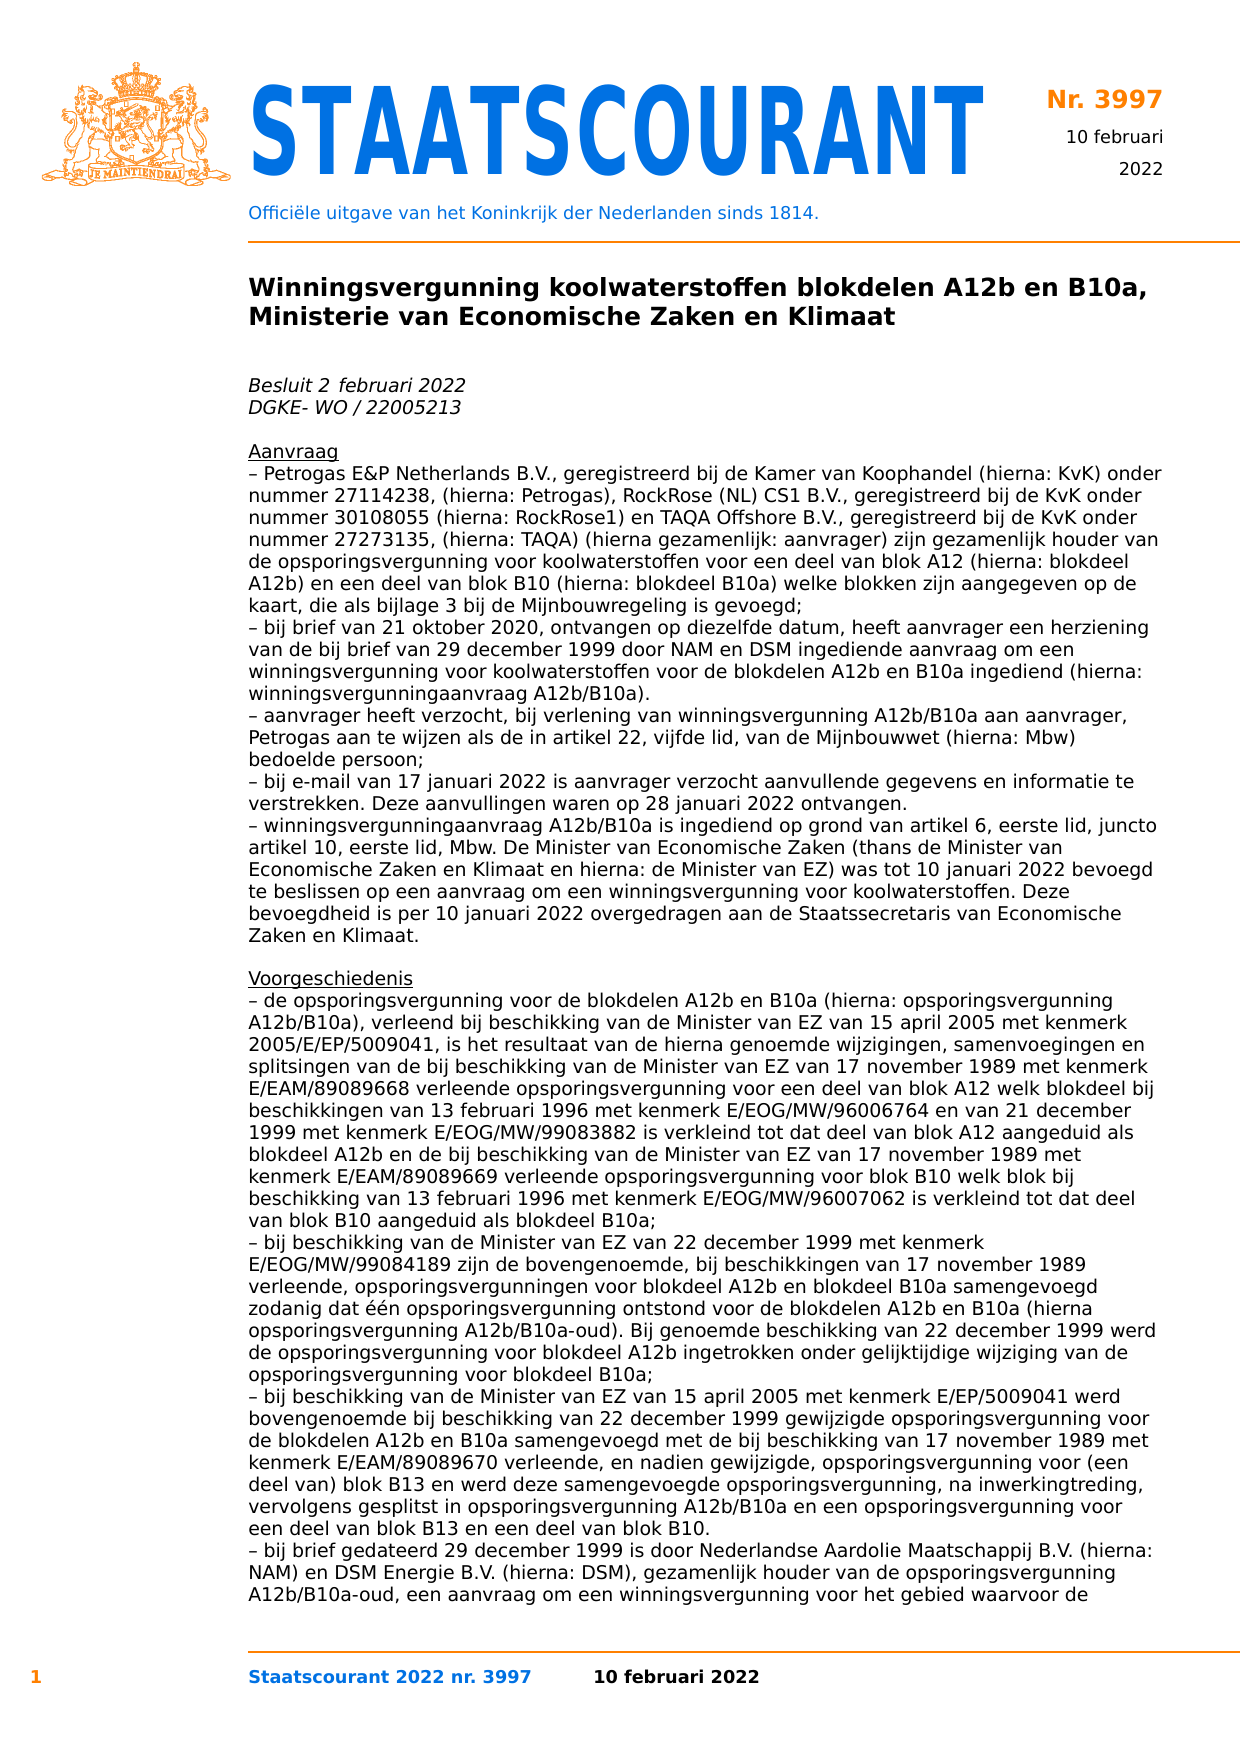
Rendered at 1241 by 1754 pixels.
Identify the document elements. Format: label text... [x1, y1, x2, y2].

table_header Nr. 3997 [998, 62, 1240, 121]
text – bij beschikking van de Minister van EZ van 22 december 1999 met kenmerk E/EOG/MW/99084189 zijn de bovengenoemde, bij beschikkingen van 17 november 1989 verleende, opsporingsvergunningen voor blokdeel A12b en blokdeel B10a samengevoegd zodanig dat één opsporingsvergunning ontstond voor de blokdelen A12b en B10a (hierna opsporingsvergunning A12b/B10a-oud). Bij genoemde beschikking van 22 december 1999 werd de opsporingsvergunning voor blokdeel A12b ingetrokken onder gelijktijdige wijziging van de opsporingsvergunning voor blokdeel B10a; [248, 1232, 1163, 1386]
text – bij brief van 21 oktober 2020, ontvangen op diezelfde datum, heeft aanvrager een herziening van de bij brief van 29 december 1999 door NAM en DSM ingediende aanvraag om een winningsvergunning voor koolwaterstoffen voor de blokdelen A12b en B10a ingediend (hierna: winningsvergunningaanvraag A12b/B10a). [248, 617, 1163, 705]
text – bij e-mail van 17 januari 2022 is aanvrager verzocht aanvullende gegevens en informatie te verstrekken. Deze aanvullingen waren op 28 januari 2022 ontvangen. [248, 771, 1163, 814]
table_cell 10 februari [998, 121, 1240, 153]
table_cell 2022 [998, 153, 1240, 203]
table_header [25, 62, 248, 241]
text Aanvraag [248, 441, 1163, 463]
text – bij brief gedateerd 29 december 1999 is door Nederlandse Aardolie Maatschappij B.V. (hierna: NAM) en DSM Energie B.V. (hierna: DSM), gezamenlijk houder van de opsporingsvergunning A12b/B10a-oud, een aanvraag om een winningsvergunning voor het gebied waarvoor de [248, 1540, 1163, 1606]
text Voorgeschiedenis [248, 968, 1163, 990]
picture [41, 62, 231, 186]
text – Petrogas E&P Netherlands B.V., geregistreerd bij de Kamer van Koophandel (hierna: KvK) onder nummer 27114238, (hierna: Petrogas), RockRose (NL) CS1 B.V., geregistreerd bij de KvK onder nummer 30108055 (hierna: RockRose1) en TAQA Offshore B.V., geregistreerd bij de KvK onder nummer 27273135, (hierna: TAQA) (hierna gezamenlijk: aanvrager) zijn gezamenlijk houder van de opsporingsvergunning voor koolwaterstoffen voor een deel van blok A12 (hierna: blokdeel A12b) en een deel van blok B10 (hierna: blokdeel B10a) welke blokken zijn aangegeven op de kaart, die als bijlage 3 bij de Mijnbouwregeling is gevoegd; [248, 463, 1163, 617]
table_cell Officiële uitgave van het Koninkrijk der Nederlanden sinds 1814. [248, 203, 1240, 241]
subtitle Winningsvergunning koolwaterstoffen blokdelen A12b en B10a, Ministerie van Economische Zaken en Klimaat [248, 273, 1163, 331]
table_header STAATSCOURANT [248, 62, 998, 203]
text DGKE- WO / 22005213 [248, 397, 1163, 419]
text – aanvrager heeft verzocht, bij verlening van winningsvergunning A12b/B10a aan aanvrager, Petrogas aan te wijzen als de in artikel 22, vijfde lid, van de Mijnbouwwet (hierna: Mbw) bedoelde persoon; [248, 705, 1163, 771]
text Besluit 2 februari 2022 [248, 375, 1163, 397]
text – de opsporingsvergunning voor de blokdelen A12b en B10a (hierna: opsporingsvergunning A12b/B10a), verleend bij beschikking van de Minister van EZ van 15 april 2005 met kenmerk 2005/E/EP/5009041, is het resultaat van de hierna genoemde wijzigingen, samenvoegingen en splitsingen van de bij beschikking van de Minister van EZ van 17 november 1989 met kenmerk E/EAM/89089668 verleende opsporingsvergunning voor een deel van blok A12 welk blokdeel bij beschikkingen van 13 februari 1996 met kenmerk E/EOG/MW/96006764 en van 21 december 1999 met kenmerk E/EOG/MW/99083882 is verkleind tot dat deel van blok A12 aangeduid als blokdeel A12b en de bij beschikking van de Minister van EZ van 17 november 1989 met kenmerk E/EAM/89089669 verleende opsporingsvergunning voor blok B10 welk blok bij beschikking van 13 februari 1996 met kenmerk E/EOG/MW/96007062 is verkleind tot dat deel van blok B10 aangeduid als blokdeel B10a; [248, 990, 1163, 1232]
text – winningsvergunningaanvraag A12b/B10a is ingediend op grond van artikel 6, eerste lid, juncto artikel 10, eerste lid, Mbw. De Minister van Economische Zaken (thans de Minister van Economische Zaken en Klimaat en hierna: de Minister van EZ) was tot 10 januari 2022 bevoegd te beslissen op een aanvraag om een winningsvergunning voor koolwaterstoffen. Deze bevoegdheid is per 10 januari 2022 overgedragen aan de Staatssecretaris van Economische Zaken en Klimaat. [248, 814, 1163, 946]
text – bij beschikking van de Minister van EZ van 15 april 2005 met kenmerk E/EP/5009041 werd bovengenoemde bij beschikking van 22 december 1999 gewijzigde opsporingsvergunning voor de blokdelen A12b en B10a samengevoegd met de bij beschikking van 17 november 1989 met kenmerk E/EAM/89089670 verleende, en nadien gewijzigde, opsporingsvergunning voor (een deel van) blok B13 en werd deze samengevoegde opsporingsvergunning, na inwerkingtreding, vervolgens gesplitst in opsporingsvergunning A12b/B10a en een opsporingsvergunning voor een deel van blok B13 en een deel van blok B10. [248, 1386, 1163, 1540]
